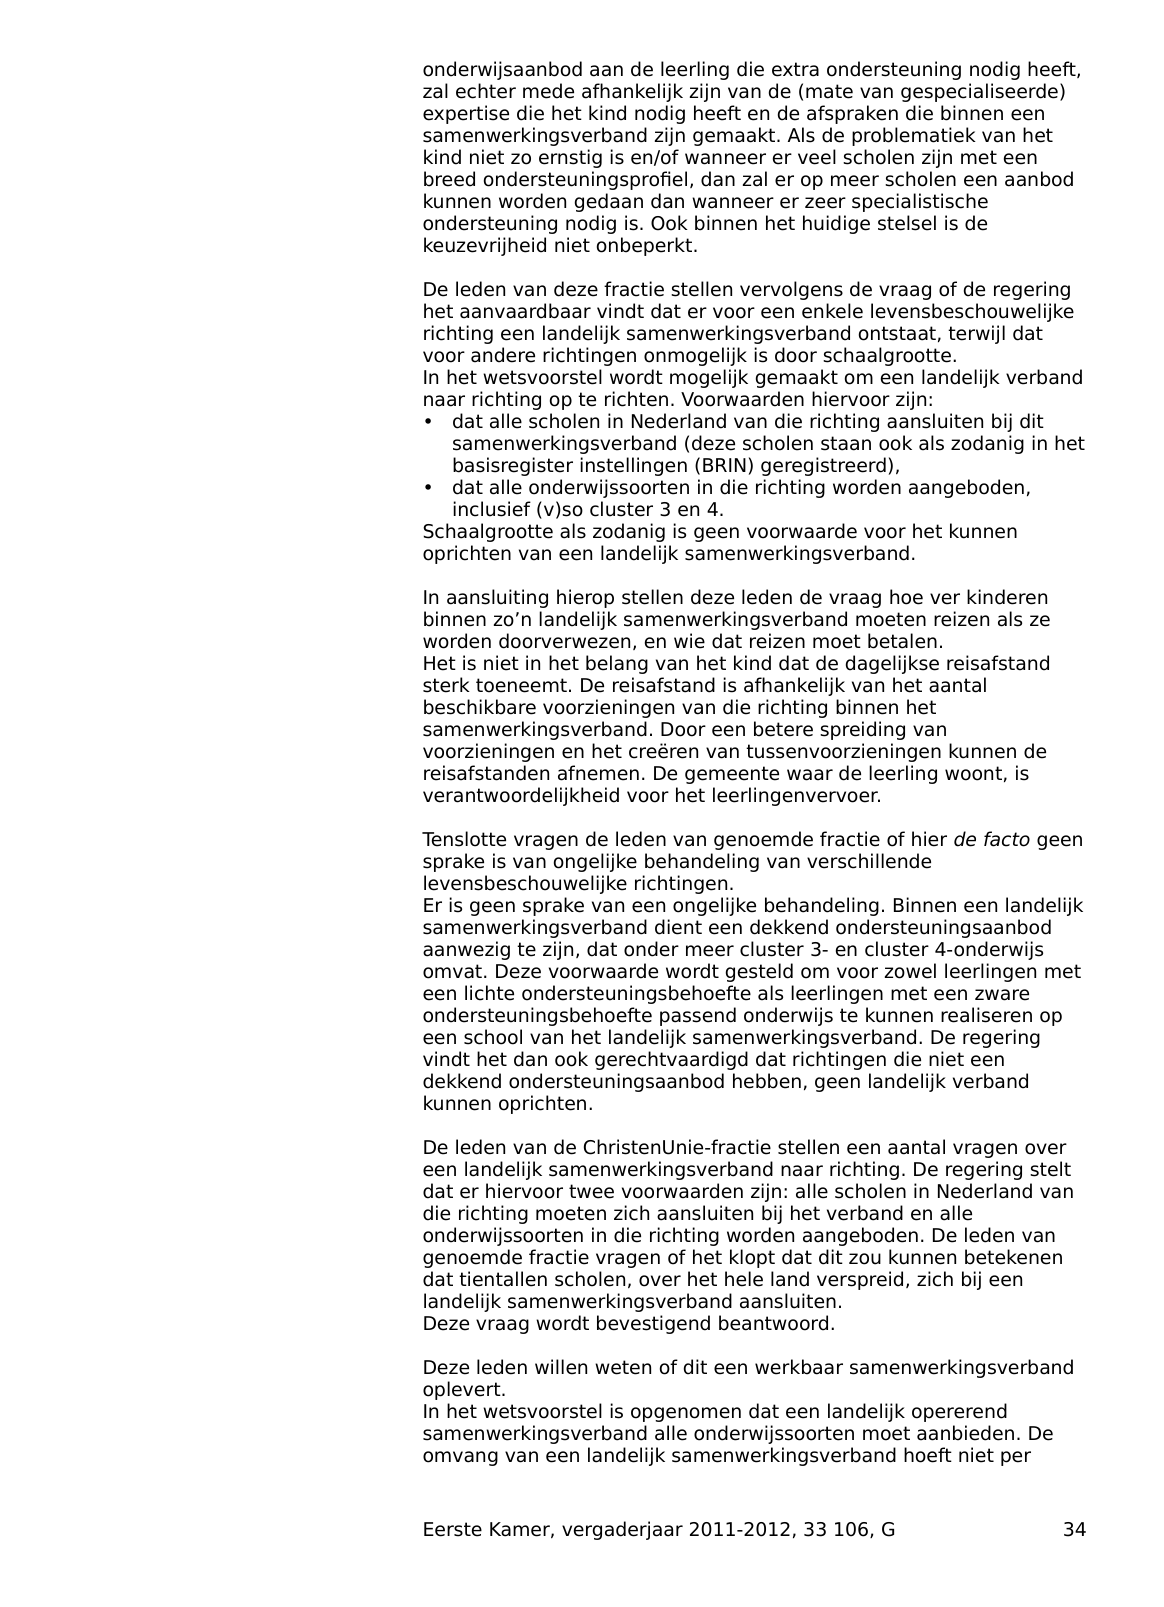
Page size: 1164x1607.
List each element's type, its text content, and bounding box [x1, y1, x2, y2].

text In aansluiting hierop stellen deze leden de vraag hoe ver kinderen binnen zo’n landelijk samenwerkingsverband moeten reizen als ze worden doorverwezen, en wie dat reizen moet betalen. [422, 587, 1087, 653]
text • dat alle scholen in Nederland van die richting aansluiten bij dit samenwerkingsverband (deze scholen staan ook als zodanig in het basisregister instellingen (BRIN) geregistreerd), [422, 411, 1087, 477]
text Deze leden willen weten of dit een werkbaar samenwerkingsverband oplevert. [422, 1357, 1087, 1401]
text In het wetsvoorstel wordt mogelijk gemaakt om een landelijk verband naar richting op te richten. Voorwaarden hiervoor zijn: [422, 367, 1087, 411]
text Er is geen sprake van een ongelijke behandeling. Binnen een landelijk samenwerkingsverband dient een dekkend ondersteuningsaanbod aanwezig te zijn, dat onder meer cluster 3- en cluster 4-onderwijs omvat. Deze voorwaarde wordt gesteld om voor zowel leerlingen met een lichte ondersteuningsbehoefte als leerlingen met een zware ondersteuningsbehoefte passend onderwijs te kunnen realiseren op een school van het landelijk samenwerkingsverband. De regering vindt het dan ook gerechtvaardigd dat richtingen die niet een dekkend ondersteuningsaanbod hebben, geen landelijk verband kunnen oprichten. [422, 895, 1087, 1115]
text Het is niet in het belang van het kind dat de dagelijkse reisafstand sterk toeneemt. De reisafstand is afhankelijk van het aantal beschikbare voorzieningen van die richting binnen het samenwerkingsverband. Door een betere spreiding van voorzieningen en het creëren van tussenvoorzieningen kunnen de reisafstanden afnemen. De gemeente waar de leerling woont, is verantwoordelijkheid voor het leerlingenvervoer. [422, 653, 1087, 807]
text In het wetsvoorstel is opgenomen dat een landelijk opererend samenwerkingsverband alle onderwijssoorten moet aanbieden. De omvang van een landelijk samenwerkingsverband hoeft niet per [422, 1401, 1087, 1467]
text • dat alle onderwijssoorten in die richting worden aangeboden, inclusief (v)so cluster 3 en 4. [422, 477, 1087, 521]
text De leden van deze fractie stellen vervolgens de vraag of de regering het aanvaardbaar vindt dat er voor een enkele levensbeschouwelijke richting een landelijk samenwerkingsverband ontstaat, terwijl dat voor andere richtingen onmogelijk is door schaalgrootte. [422, 279, 1087, 367]
text Schaalgrootte als zodanig is geen voorwaarde voor het kunnen oprichten van een landelijk samenwerkingsverband. [422, 521, 1087, 565]
text Tenslotte vragen de leden van genoemde fractie of hier de facto geen sprake is van ongelijke behandeling van verschillende levensbeschouwelijke richtingen. [422, 829, 1087, 895]
text onderwijsaanbod aan de leerling die extra ondersteuning nodig heeft, zal echter mede afhankelijk zijn van de (mate van gespecialiseerde) expertise die het kind nodig heeft en de afspraken die binnen een samenwerkingsverband zijn gemaakt. Als de problematiek van het kind niet zo ernstig is en/of wanneer er veel scholen zijn met een breed ondersteuningsprofiel, dan zal er op meer scholen een aanbod kunnen worden gedaan dan wanneer er zeer specialistische ondersteuning nodig is. Ook binnen het huidige stelsel is de keuzevrijheid niet onbeperkt. [422, 59, 1087, 257]
text De leden van de ChristenUnie-fractie stellen een aantal vragen over een landelijk samenwerkingsverband naar richting. De regering stelt dat er hiervoor twee voorwaarden zijn: alle scholen in Nederland van die richting moeten zich aansluiten bij het verband en alle onderwijssoorten in die richting worden aangeboden. De leden van genoemde fractie vragen of het klopt dat dit zou kunnen betekenen dat tientallen scholen, over het hele land verspreid, zich bij een landelijk samenwerkingsverband aansluiten. [422, 1137, 1087, 1313]
text Deze vraag wordt bevestigend beantwoord. [422, 1313, 1087, 1335]
